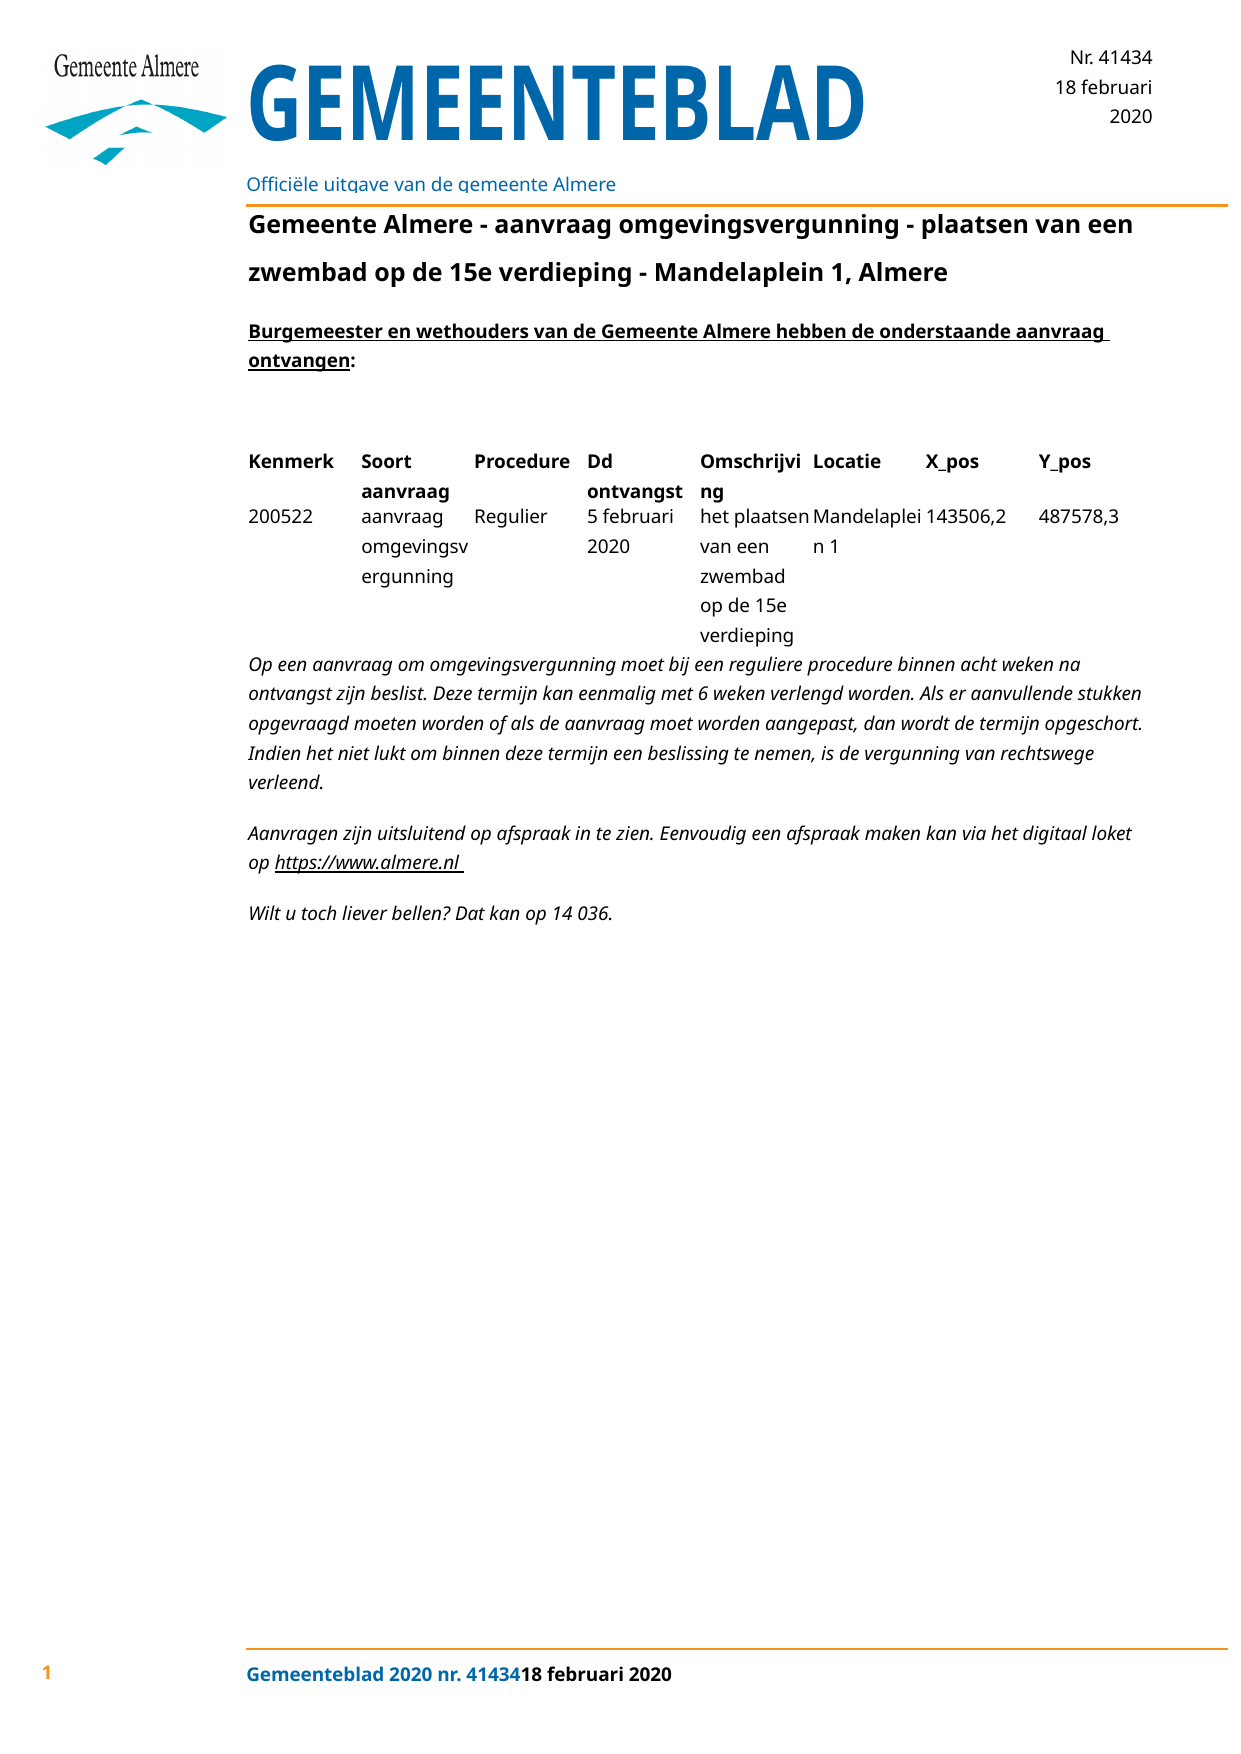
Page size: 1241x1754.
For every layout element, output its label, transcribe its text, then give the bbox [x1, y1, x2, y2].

table_header X_pos [926, 449, 1038, 504]
table_cell 487578,3 [1039, 504, 1152, 648]
table_cell Regulier [474, 504, 587, 648]
table_header Procedure [474, 449, 587, 504]
table_header Omschrijving [700, 449, 813, 504]
table_cell het plaatsen van een zwembad op de 15e verdieping [700, 504, 813, 648]
table_cell 200522 [248, 504, 361, 648]
table_header Soort aanvraag [361, 449, 474, 504]
text Burgemeester en wethouders van de Gemeente Almere hebben de onderstaande aanvraag ontvangen: [248, 318, 1152, 373]
table_header Kenmerk [248, 449, 361, 504]
table_cell Mandelaplein 1 [813, 504, 926, 648]
text Wilt u toch liever bellen? Dat kan op 14 036. [248, 900, 1152, 926]
text Gemeente Almere - aanvraag omgevingsvergunning - plaatsen van een zwembad op de 15e verdieping - Mandelaplein 1, Almere [248, 207, 1152, 288]
picture [41, 47, 231, 172]
table_cell 143506,2 [926, 504, 1038, 648]
table_header Locatie [813, 449, 926, 504]
table_cell aanvraag omgevingsvergunning [361, 504, 474, 648]
table_header Dd ontvangst [587, 449, 700, 504]
text Op een aanvraag om omgevingsvergunning moet bij een reguliere procedure binnen acht weken na ontvangst zijn beslist. Deze termijn kan eenmalig met 6 weken verlengd worden. Als er aanvullende stukken opgevraagd moeten worden of als de aanvraag moet worden aangepast, dan wordt de termijn opgeschort. Indien het niet lukt om binnen deze termijn een beslissing te nemen, is de vergunning van rechtswege verleend. [248, 651, 1152, 795]
text Aanvragen zijn uitsluitend op afspraak in te zien. Eenvoudig een afspraak maken kan via het digitaal loket op https://www.almere.nl [248, 820, 1152, 875]
table_header Y_pos [1039, 449, 1152, 504]
table_cell 5 februari 2020 [587, 504, 700, 648]
